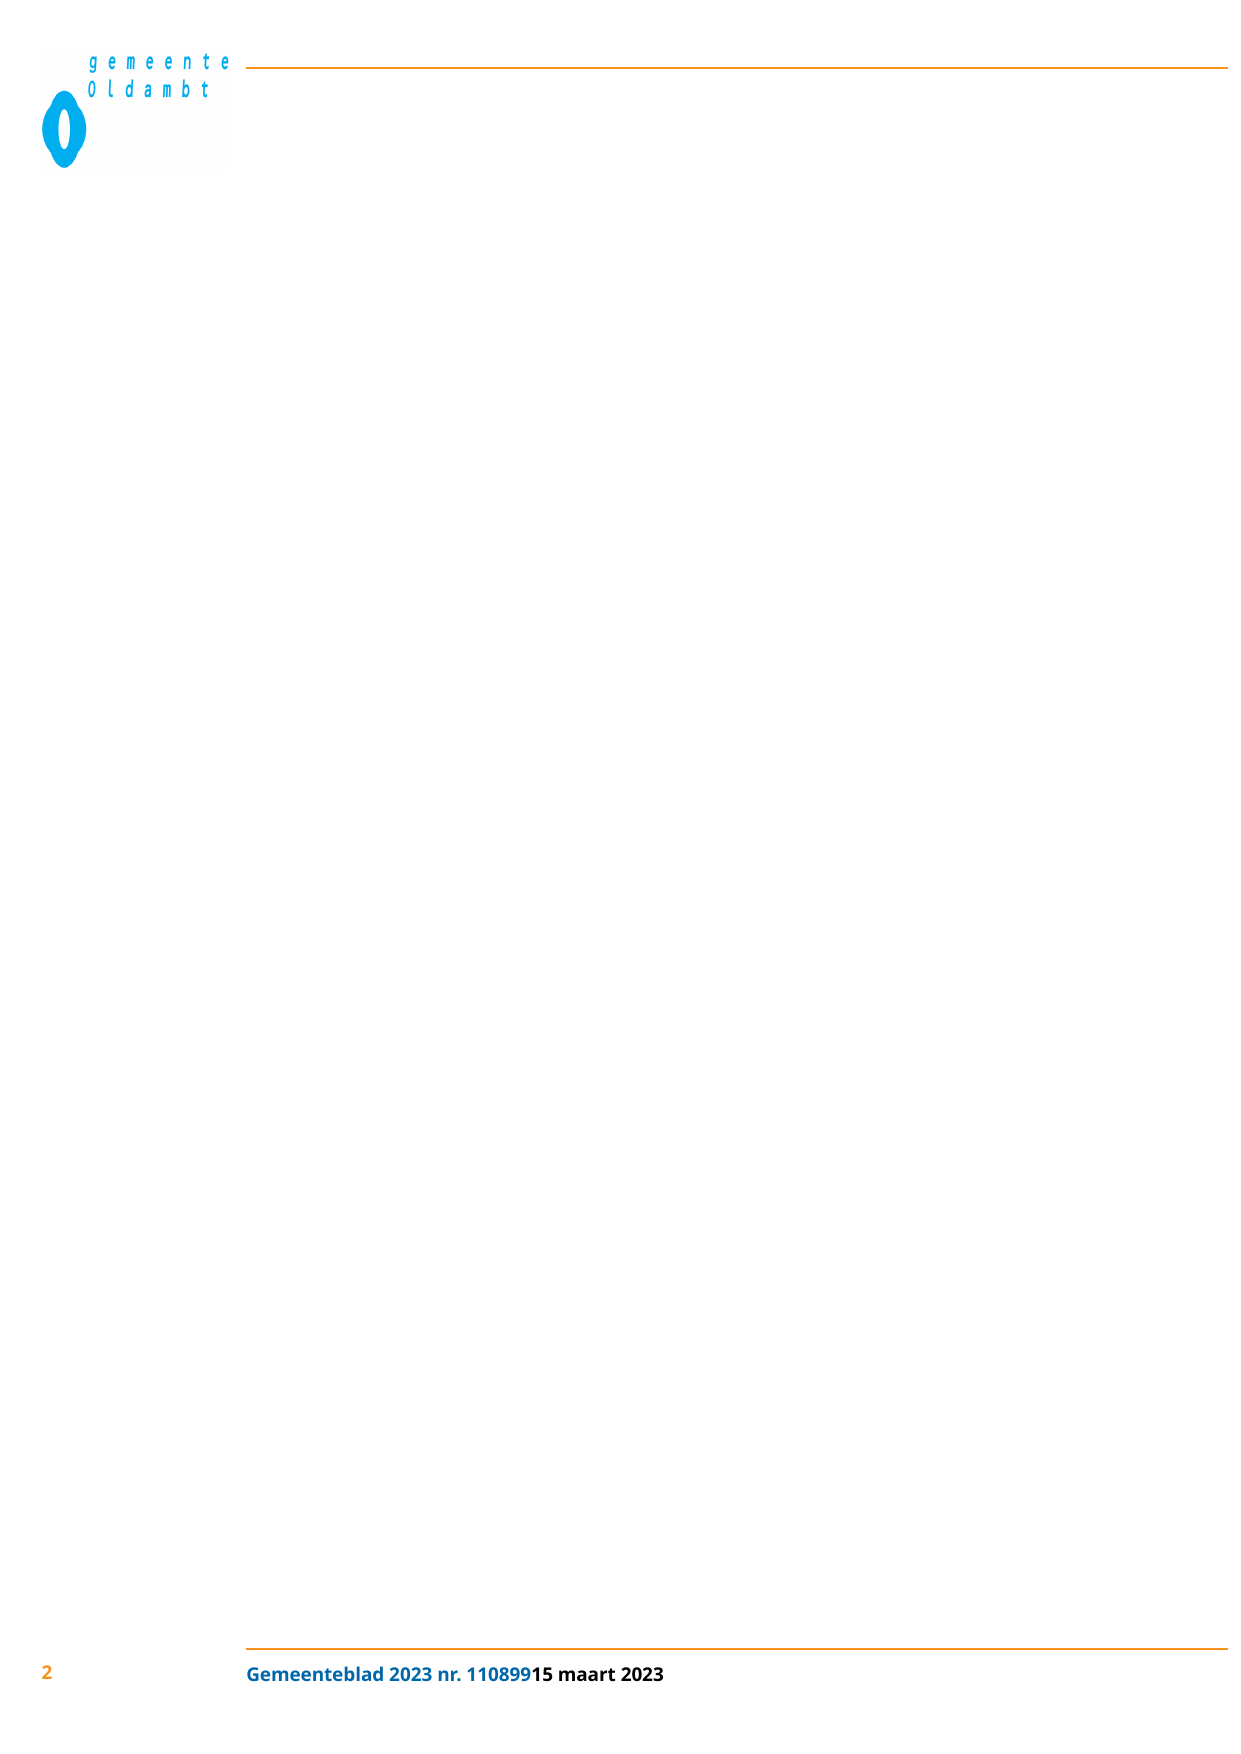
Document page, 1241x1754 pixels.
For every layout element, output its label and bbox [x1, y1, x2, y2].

picture [41, 47, 231, 172]
